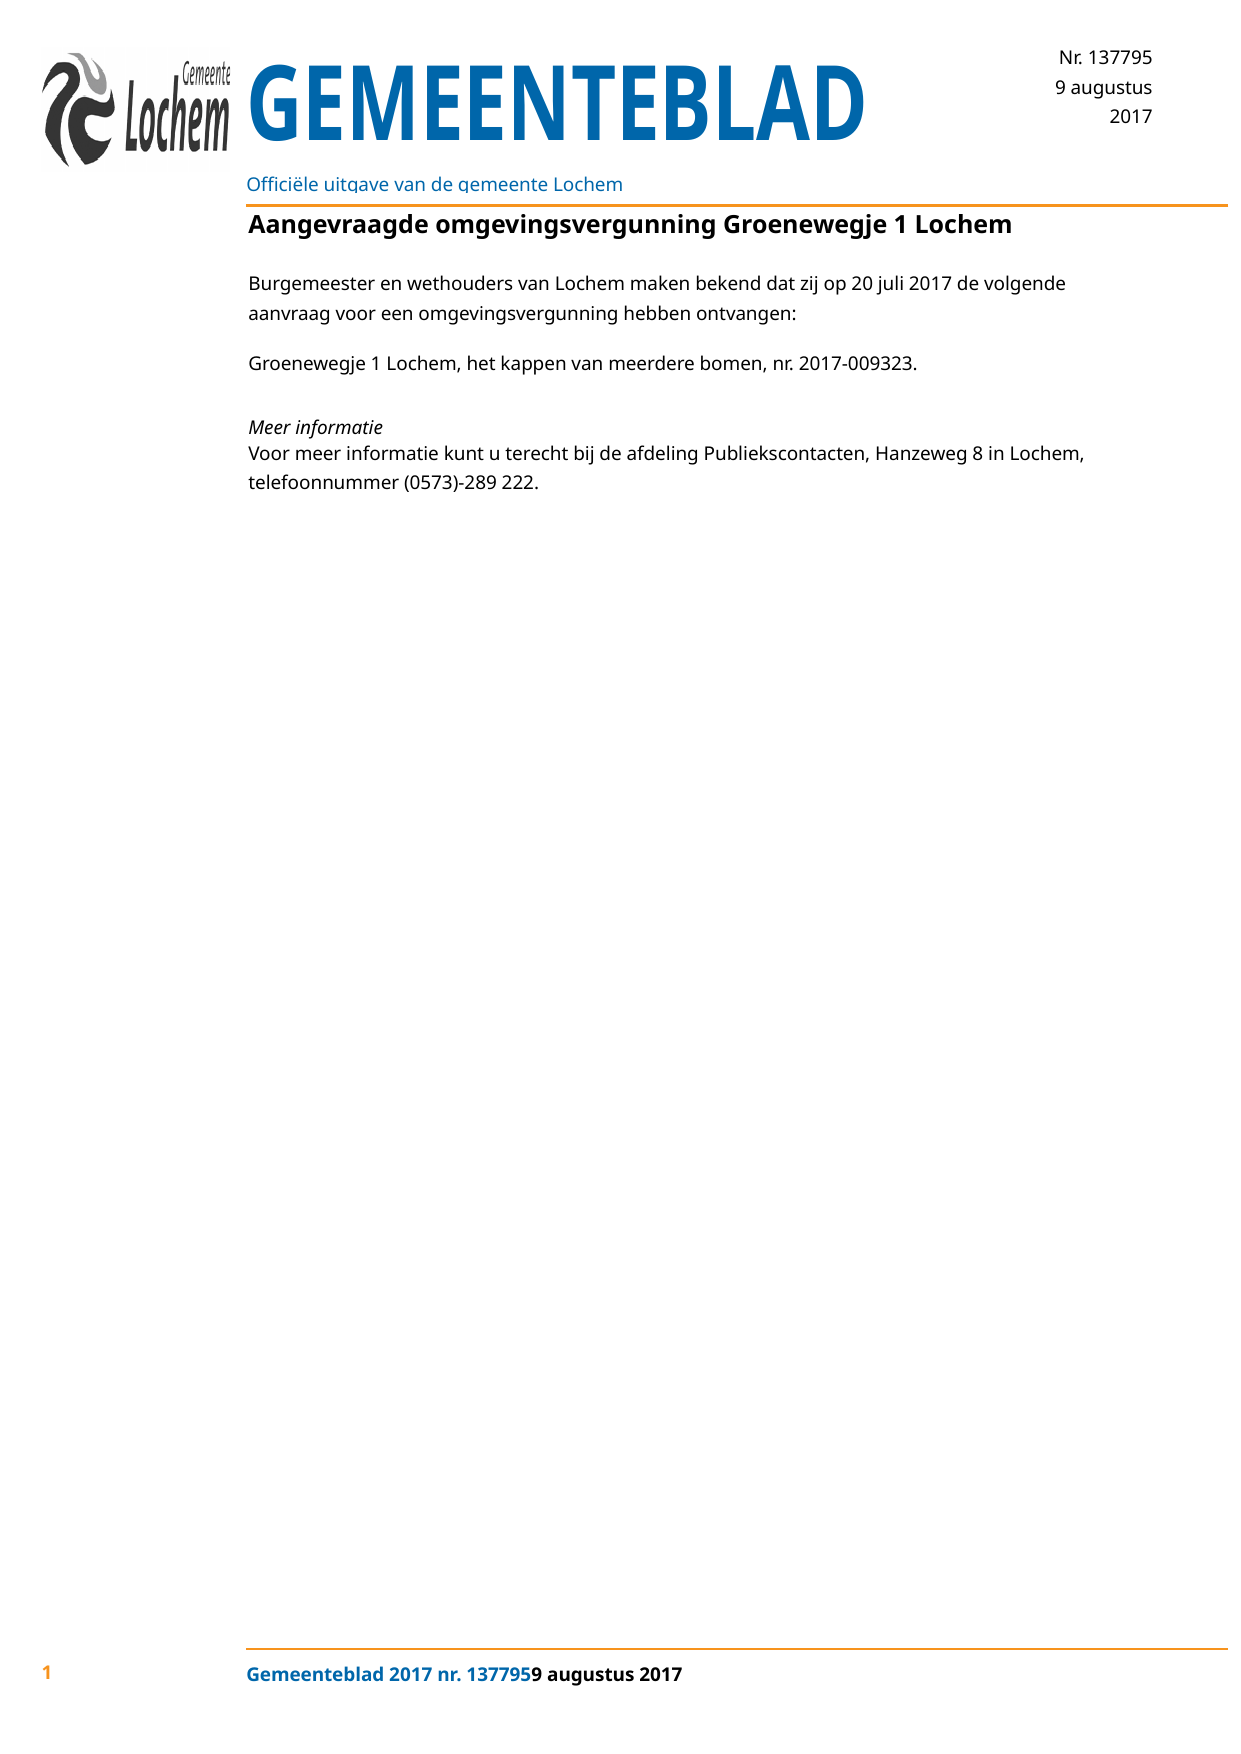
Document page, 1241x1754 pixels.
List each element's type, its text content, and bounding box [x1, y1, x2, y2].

text Burgemeester en wethouders van Lochem maken bekend dat zij op 20 juli 2017 de volgende aanvraag voor een omgevingsvergunning hebben ontvangen: [248, 270, 1152, 326]
text Aangevraagde omgevingsvergunning Groenewegje 1 Lochem [248, 207, 1152, 241]
text Voor meer informatie kunt u terecht bij de afdeling Publiekscontacten, Hanzeweg 8 in Lochem, telefoonnummer (0573)-289 222. [248, 440, 1152, 495]
text Groenewegje 1 Lochem, het kappen van meerdere bomen, nr. 2017-009323. [248, 350, 1152, 376]
text Meer informatie [248, 414, 1152, 440]
picture [41, 47, 231, 172]
